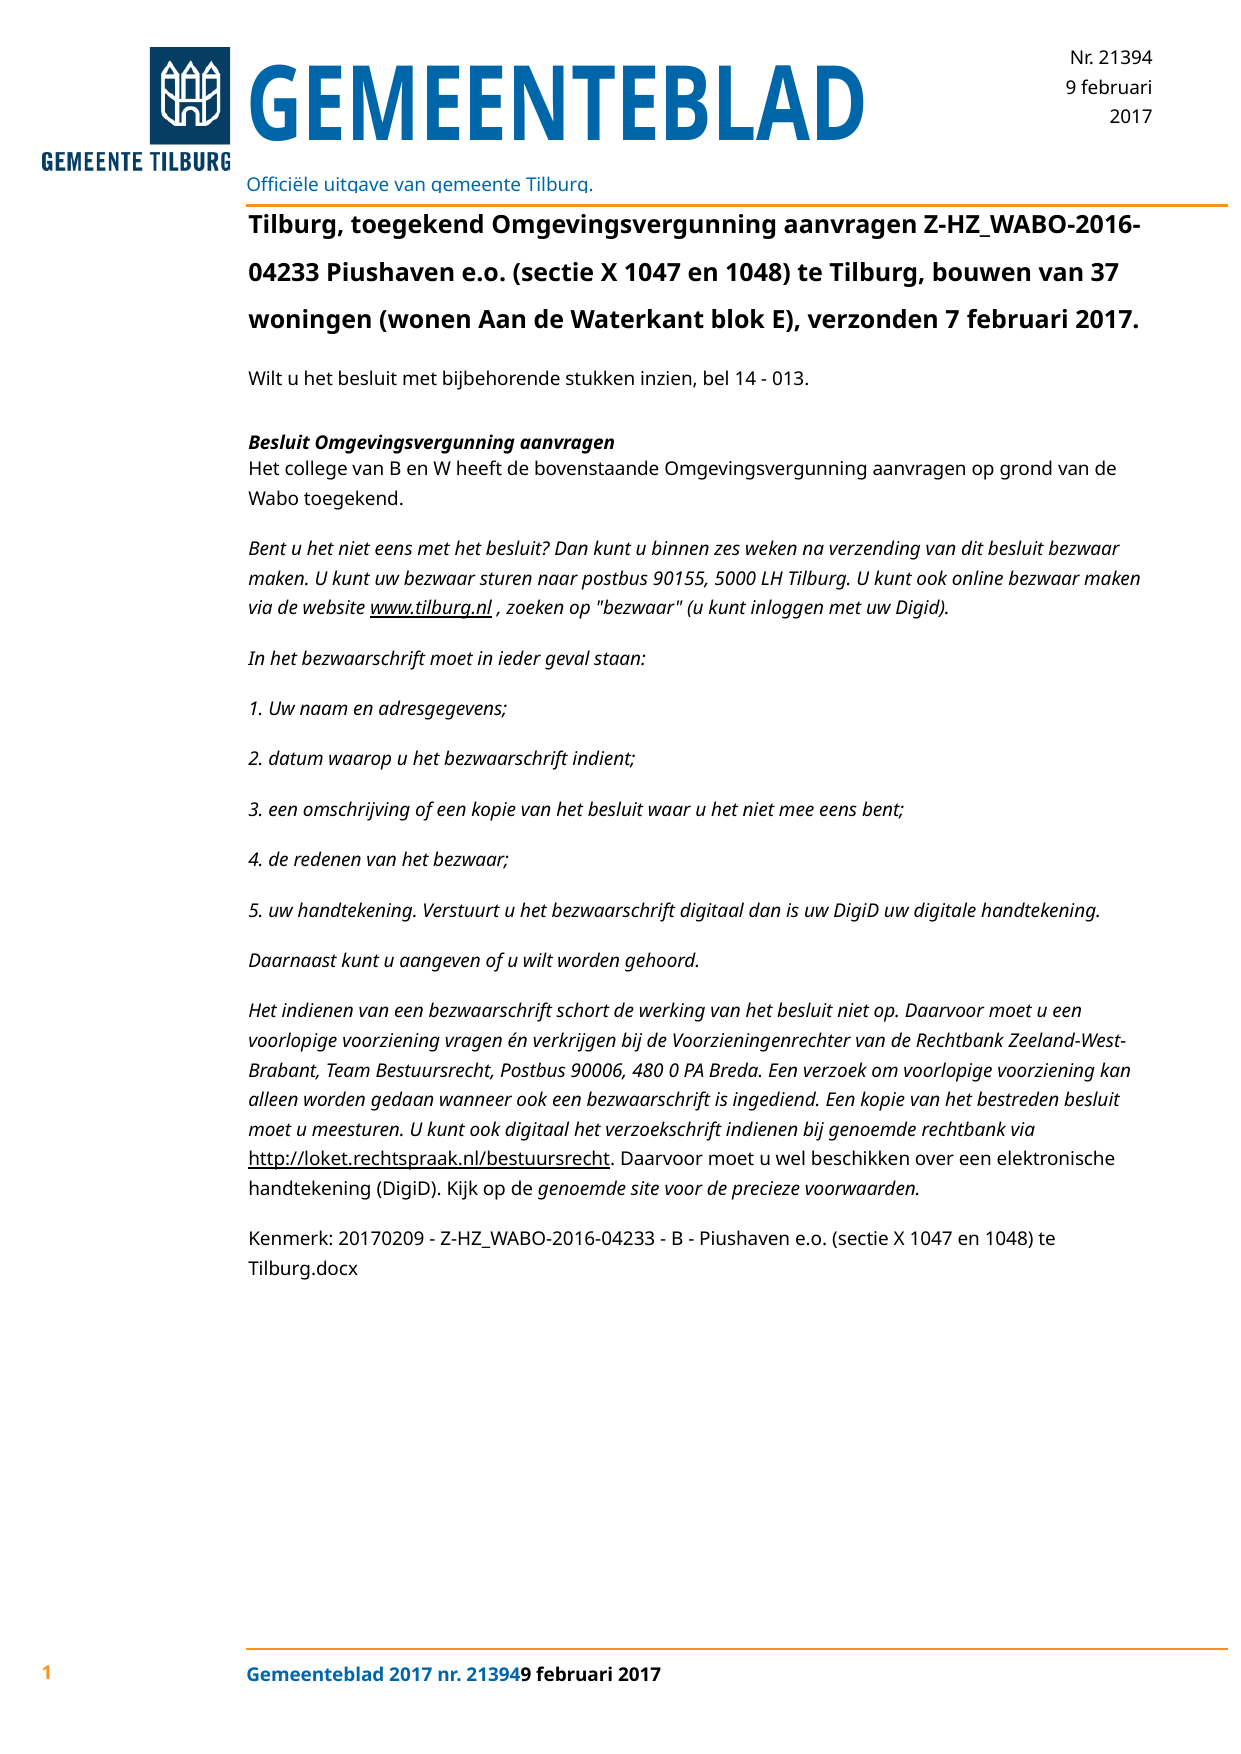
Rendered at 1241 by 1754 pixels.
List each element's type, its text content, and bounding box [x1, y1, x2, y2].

text 1. Uw naam en adresgegevens; [248, 695, 1152, 721]
text Bent u het niet eens met het besluit? Dan kunt u binnen zes weken na verzending van dit besluit bezwaar maken. U kunt uw bezwaar sturen naar postbus 90155, 5000 LH Tilburg. U kunt ook online bezwaar maken via de website www.tilburg.nl , zoeken op "bezwaar" (u kunt inloggen met uw Digid). [248, 535, 1152, 620]
text Daarnaast kunt u aangeven of u wilt worden gehoord. [248, 947, 1152, 973]
text Kenmerk: 20170209 - Z-HZ_WABO-2016-04233 - B - Piushaven e.o. (sectie X 1047 en 1048) te Tilburg.docx [248, 1226, 1152, 1281]
text 4. de redenen van het bezwaar; [248, 846, 1152, 872]
text Het indienen van een bezwaarschrift schort de werking van het besluit niet op. Daarvoor moet u een voorlopige voorziening vragen én verkrijgen bij de Voorzieningenrechter van de Rechtbank Zeeland-West-Brabant, Team Bestuursrecht, Postbus 90006, 480 0 PA Breda. Een verzoek om voorlopige voorziening kan alleen worden gedaan wanneer ook een bezwaarschrift is ingediend. Een kopie van het bestreden besluit moet u meesturen. U kunt ook digitaal het verzoekschrift indienen bij genoemde rechtbank via http://loket.rechtspraak.nl/bestuursrecht. Daarvoor moet u wel beschikken over een elektronische handtekening (DigiD). Kijk op de genoemde site voor de precieze voorwaarden. [248, 998, 1152, 1201]
text 2. datum waarop u het bezwaarschrift indient; [248, 746, 1152, 771]
text 5. uw handtekening. Verstuurt u het bezwaarschrift digitaal dan is uw DigiD uw digitale handtekening. [248, 897, 1152, 923]
text Wilt u het besluit met bijbehorende stukken inzien, bel 14 - 013. [248, 366, 1152, 391]
text 3. een omschrijving of een kopie van het besluit waar u het niet mee eens bent; [248, 796, 1152, 822]
text In het bezwaarschrift moet in ieder geval staan: [248, 645, 1152, 671]
text Het college van B en W heeft de bovenstaande Omgevingsvergunning aanvragen op grond van de Wabo toegekend. [248, 455, 1152, 511]
picture [41, 47, 231, 172]
text Tilburg, toegekend Omgevingsvergunning aanvragen Z-HZ_WABO-2016-04233 Piushaven e.o. (sectie X 1047 en 1048) te Tilburg, bouwen van 37 woningen (wonen Aan de Waterkant blok E), verzonden 7 februari 2017. [248, 207, 1152, 336]
text Besluit Omgevingsvergunning aanvragen [248, 429, 1152, 455]
